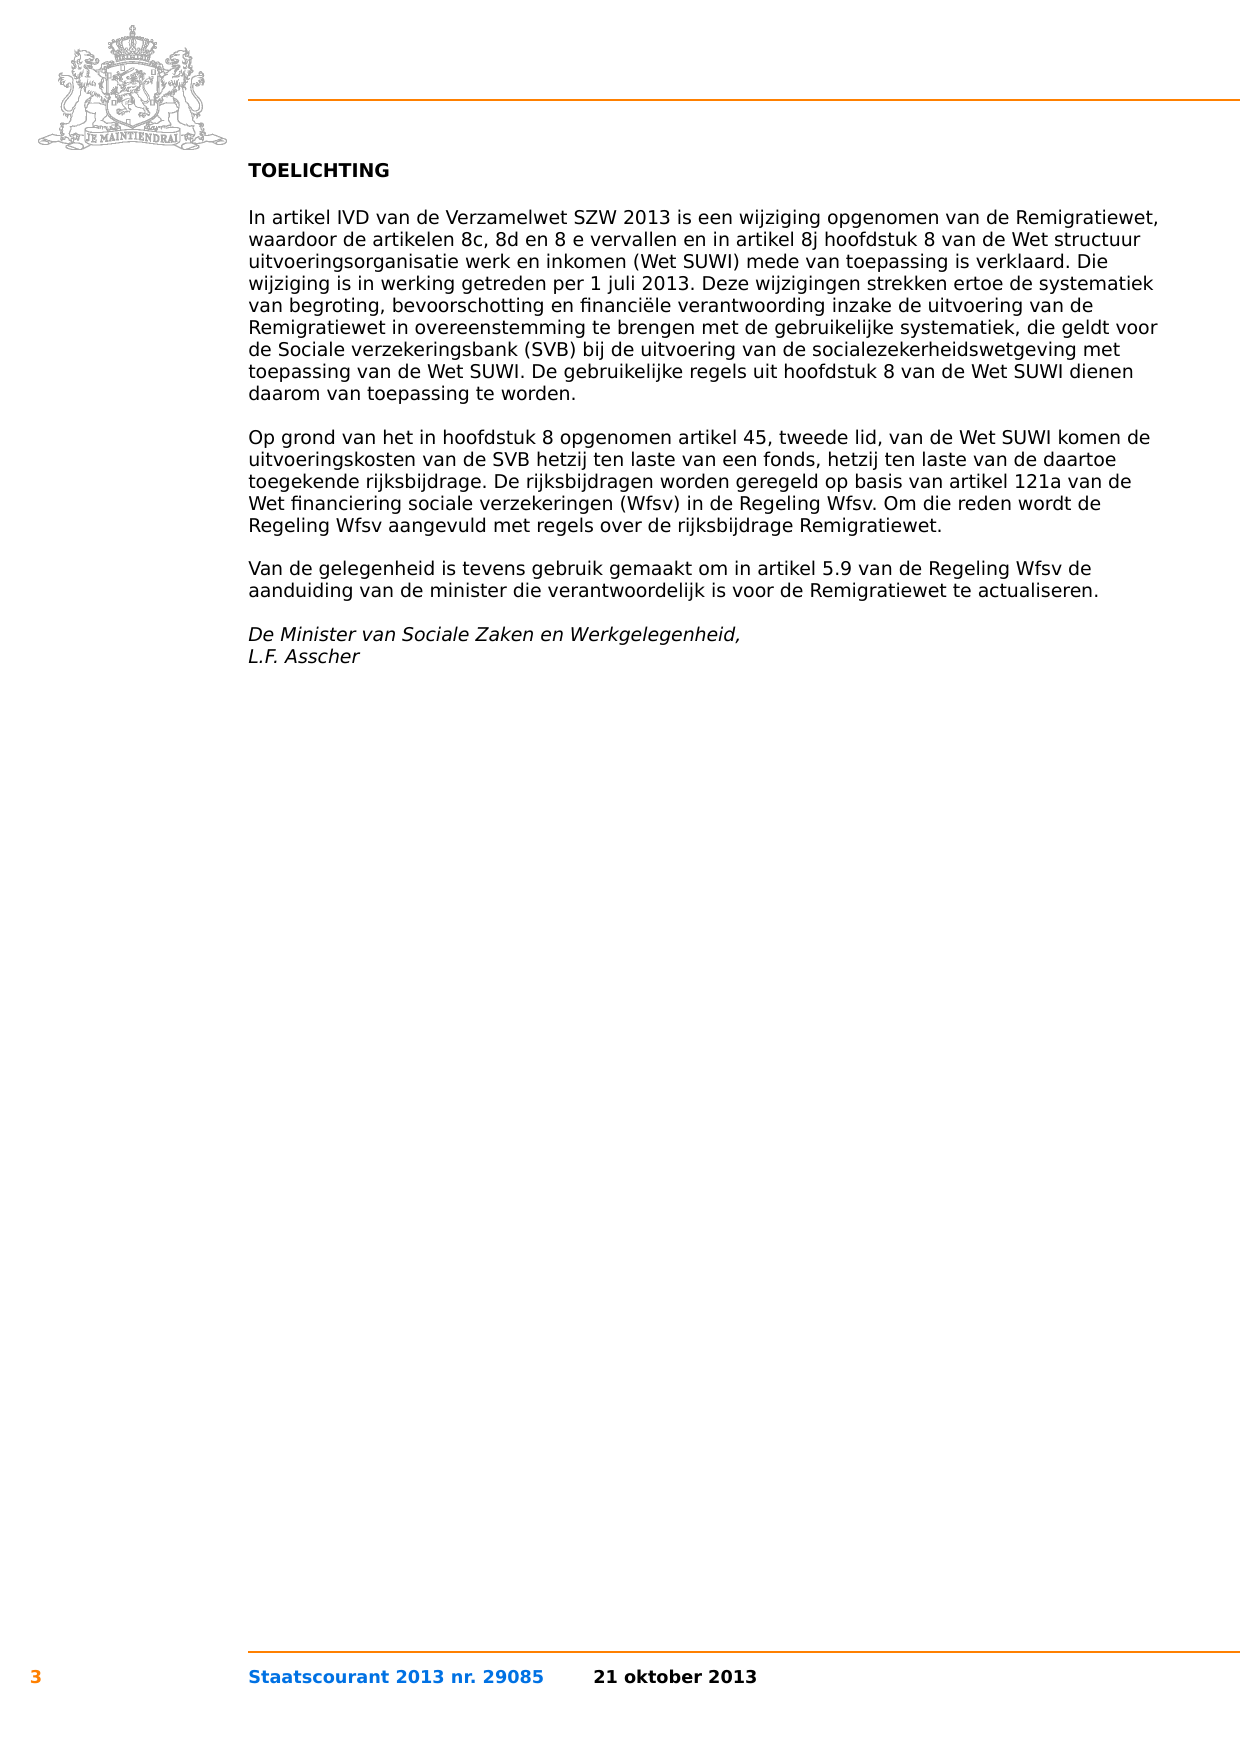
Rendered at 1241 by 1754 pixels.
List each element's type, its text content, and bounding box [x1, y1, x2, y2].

text Van de gelegenheid is tevens gebruik gemaakt om in artikel 5.9 van de Regeling Wfsv de aanduiding van de minister die verantwoordelijk is voor de Remigratiewet te actualiseren. [248, 558, 1163, 602]
text Op grond van het in hoofdstuk 8 opgenomen artikel 45, tweede lid, van de Wet SUWI komen de uitvoeringskosten van de SVB hetzij ten laste van een fonds, hetzij ten laste van de daartoe toegekende rijksbijdrage. De rijksbijdragen worden geregeld op basis van artikel 121a van de Wet financiering sociale verzekeringen (Wfsv) in de Regeling Wfsv. Om die reden wordt de Regeling Wfsv aangevuld met regels over de rijksbijdrage Remigratiewet. [248, 427, 1163, 536]
picture [38, 25, 227, 150]
text In artikel IVD van de Verzamelwet SZW 2013 is een wijziging opgenomen van de Remigratiewet, waardoor de artikelen 8c, 8d en 8 e vervallen en in artikel 8j hoofdstuk 8 van de Wet structuur uitvoeringsorganisatie werk en inkomen (Wet SUWI) mede van toepassing is verklaard. Die wijziging is in werking getreden per 1 juli 2013. Deze wijzigingen strekken ertoe de systematiek van begroting, bevoorschotting en financiële verantwoording inzake de uitvoering van de Remigratiewet in overeenstemming te brengen met de gebruikelijke systematiek, die geldt voor de Sociale verzekeringsbank (SVB) bij de uitvoering van de socialezekerheidswetgeving met toepassing van de Wet SUWI. De gebruikelijke regels uit hoofdstuk 8 van de Wet SUWI dienen daarom van toepassing te worden. [248, 207, 1163, 405]
subtitle TOELICHTING [248, 160, 1163, 182]
text De Minister van Sociale Zaken en Werkgelegenheid, L.F. Asscher [248, 624, 1163, 668]
